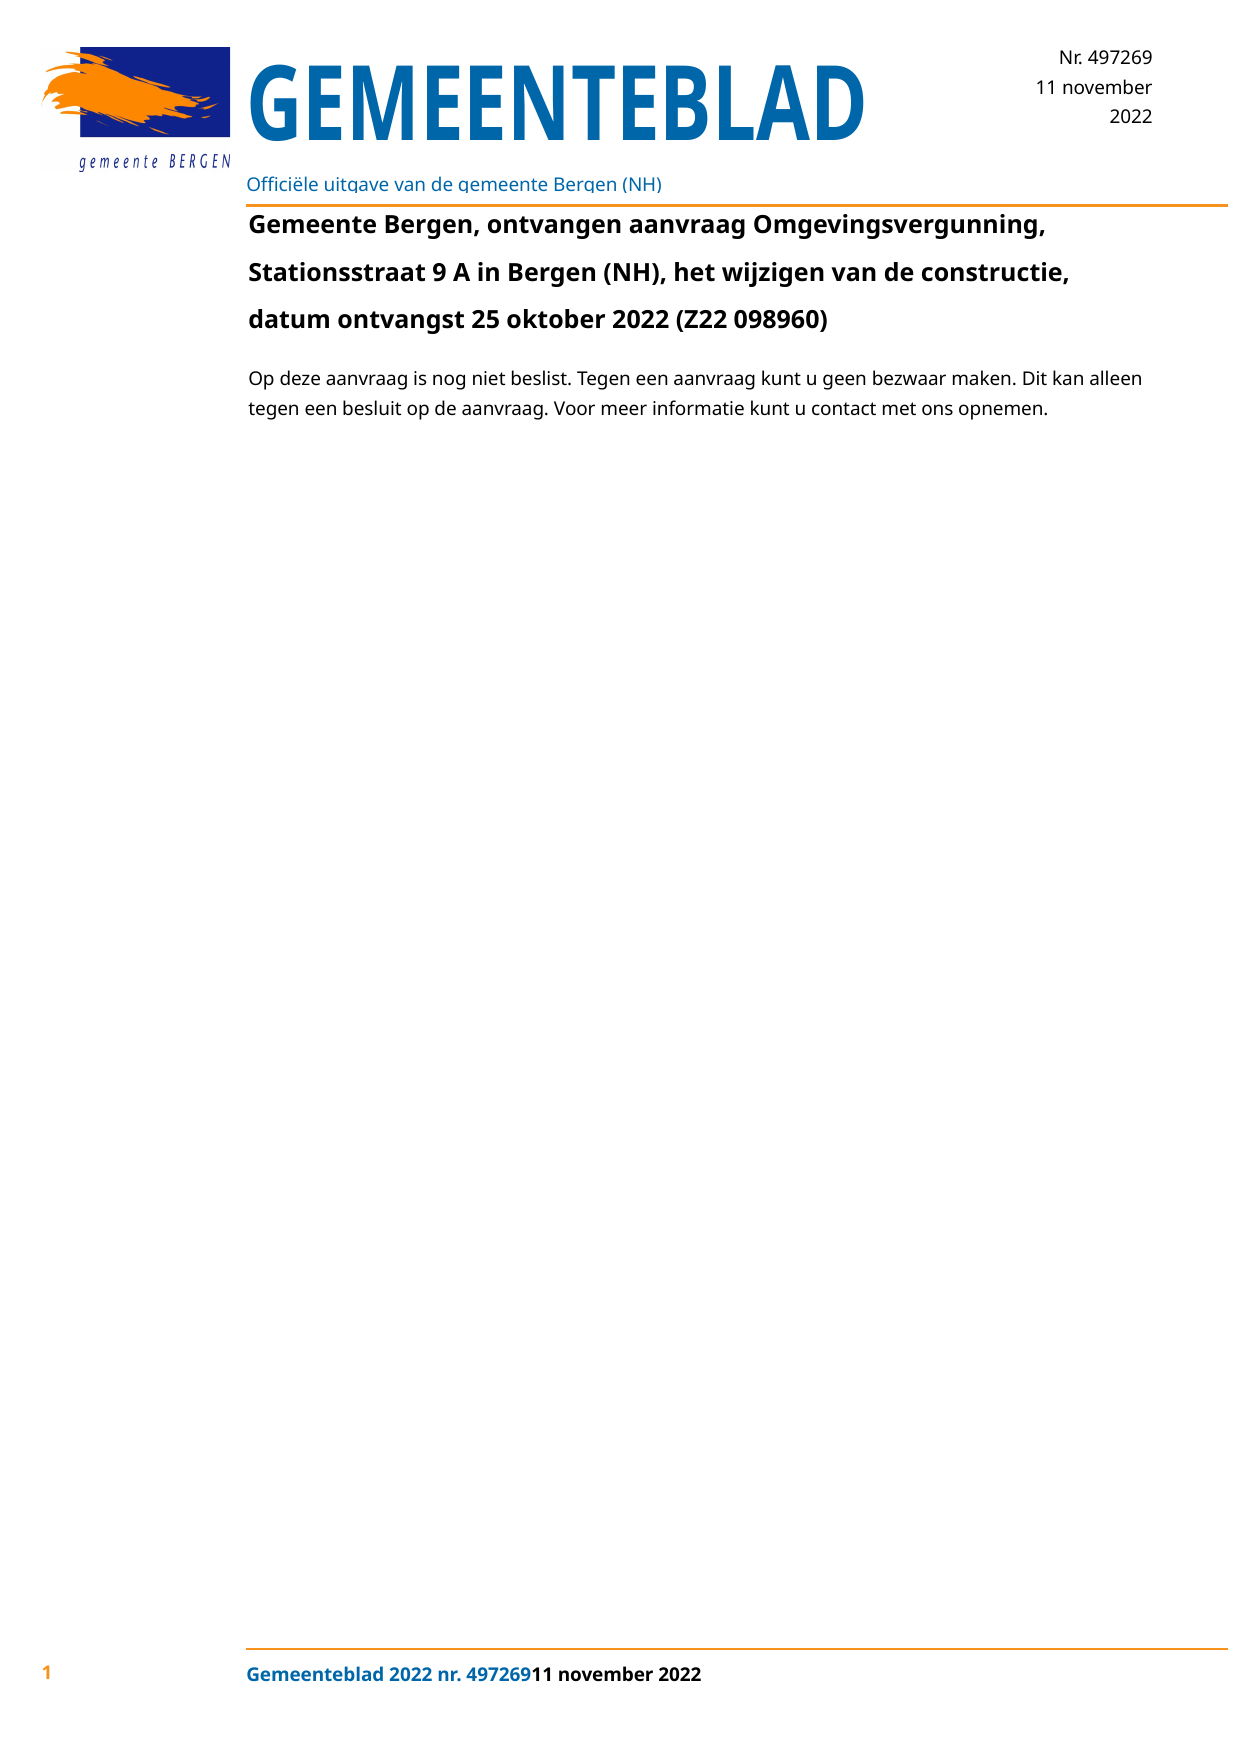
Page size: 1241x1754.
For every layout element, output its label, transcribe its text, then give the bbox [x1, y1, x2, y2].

picture [41, 47, 231, 172]
text Gemeente Bergen, ontvangen aanvraag Omgevingsvergunning, Stationsstraat 9 A in Bergen (NH), het wijzigen van de constructie, datum ontvangst 25 oktober 2022 (Z22 098960) [248, 207, 1152, 336]
text Op deze aanvraag is nog niet beslist. Tegen een aanvraag kunt u geen bezwaar maken. Dit kan alleen tegen een besluit op de aanvraag. Voor meer informatie kunt u contact met ons opnemen. [248, 366, 1152, 421]
